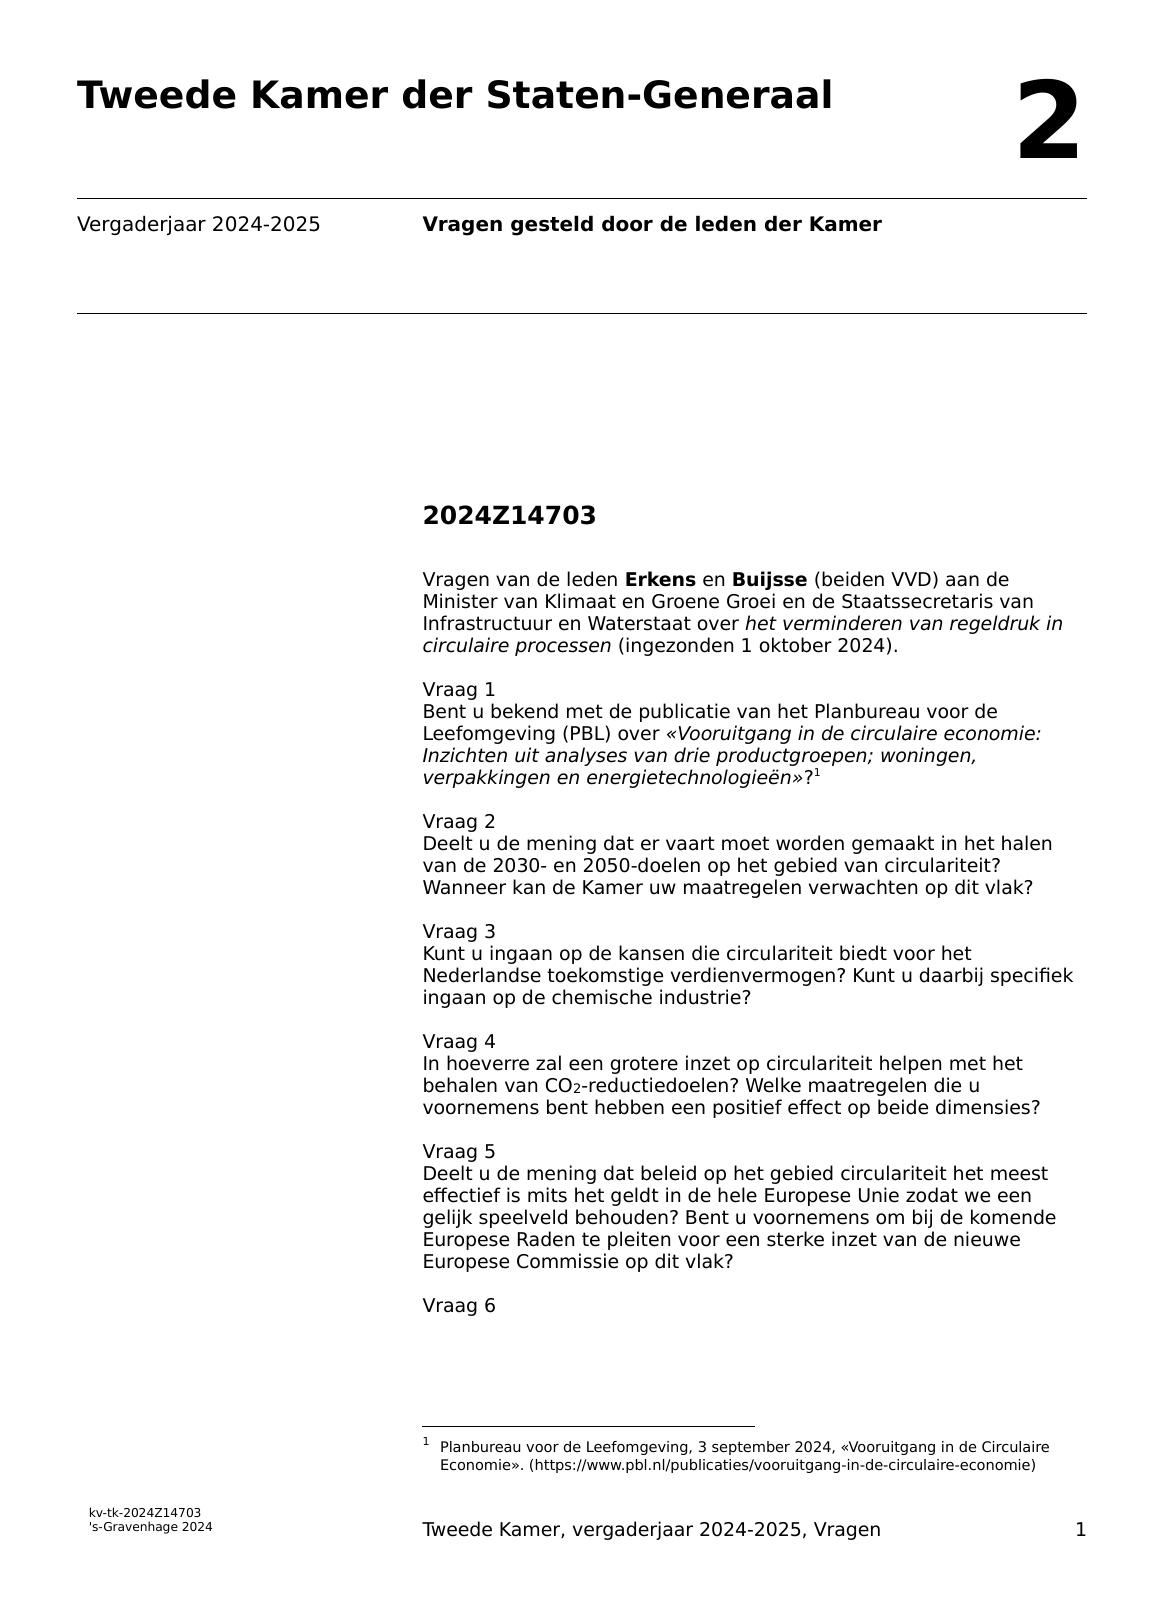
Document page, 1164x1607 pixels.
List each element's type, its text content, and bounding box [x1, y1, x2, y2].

text Vragen van de leden Erkens en Buijsse (beiden VVD) aan de Minister van Klimaat en Groene Groei en de Staatssecretaris van Infrastructuur en Waterstaat over het verminderen van regeldruk in circulaire processen (ingezonden 1 oktober 2024). [422, 569, 1087, 657]
table_header 2 [886, 59, 1087, 198]
text Vraag 4 [422, 1031, 1087, 1053]
table_cell Vragen gesteld door de leden der Kamer [422, 199, 1087, 313]
text Planbureau voor de Leefomgeving, 3 september 2024, «Vooruitgang in de Circulaire Economie». (https://www.pbl.nl/publicaties/vooruitgang-in-de-circulaire-economie) [422, 1435, 1087, 1474]
table_header Tweede Kamer der Staten-Generaal [77, 59, 886, 198]
text kv-tk-2024Z14703 [88, 1506, 323, 1520]
text 's-Gravenhage 2024 [88, 1520, 323, 1534]
text Vraag 2 [422, 811, 1087, 833]
text 2024Z14703 [422, 501, 1087, 531]
text Kunt u ingaan op de kansen die circulariteit biedt voor het Nederlandse toekomstige verdienvermogen? Kunt u daarbij specifiek ingaan op de chemische industrie? [422, 943, 1087, 1009]
text Deelt u de mening dat beleid op het gebied circulariteit het meest effectief is mits het geldt in de hele Europese Unie zodat we een gelijk speelveld behouden? Bent u voornemens om bij de komende Europese Raden te pleiten voor een sterke inzet van de nieuwe Europese Commissie op dit vlak? [422, 1163, 1087, 1273]
text In hoeverre zal een grotere inzet op circulariteit helpen met het behalen van CO2-reductiedoelen? Welke maatregelen die u voornemens bent hebben een positief effect op beide dimensies? [422, 1053, 1087, 1119]
text Bent u bekend met de publicatie van het Planbureau voor de Leefomgeving (PBL) over «Vooruitgang in de circulaire economie: Inzichten uit analyses van drie productgroepen; woningen, verpakkingen en energietechnologieën»? [422, 701, 1087, 789]
text Vraag 1 [422, 679, 1087, 701]
text Vraag 6 [422, 1295, 1087, 1317]
text Deelt u de mening dat er vaart moet worden gemaakt in het halen van de 2030- en 2050-doelen op het gebied van circulariteit? Wanneer kan de Kamer uw maatregelen verwachten op dit vlak? [422, 833, 1087, 899]
text Vraag 5 [422, 1141, 1087, 1163]
table_cell Vergaderjaar 2024-2025 [77, 199, 422, 313]
text Vraag 3 [422, 921, 1087, 943]
